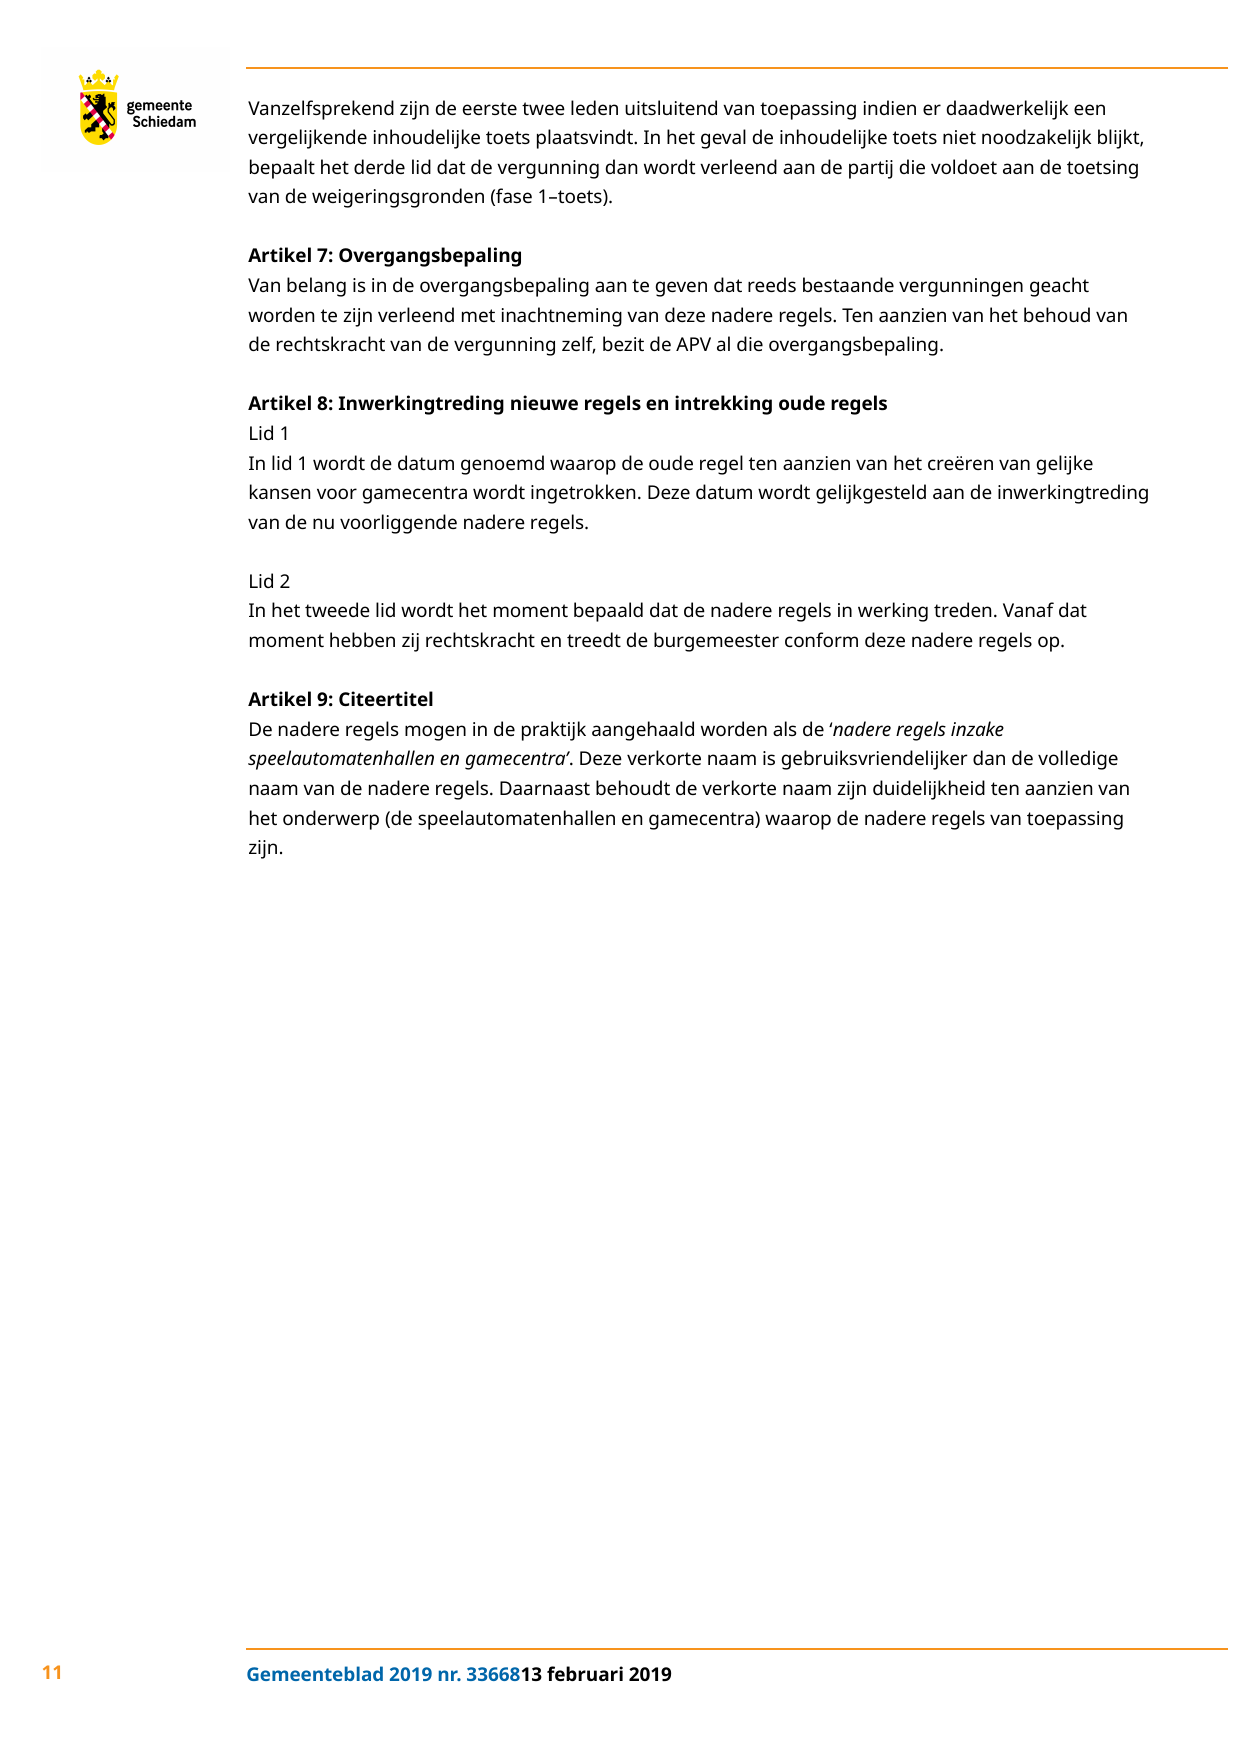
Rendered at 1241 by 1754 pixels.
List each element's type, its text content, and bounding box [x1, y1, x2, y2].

text Van belang is in de overgangsbepaling aan te geven dat reeds bestaande vergunningen geacht worden te zijn verleend met inachtneming van deze nadere regels. Ten aanzien van het behoud van de rechtskracht van de vergunning zelf, bezit de APV al die overgangsbepaling. [248, 272, 1152, 357]
text In lid 1 wordt de datum genoemd waarop de oude regel ten aanzien van het creëren van gelijke kansen voor gamecentra wordt ingetrokken. Deze datum wordt gelijkgesteld aan de inwerkingtreding van de nu voorliggende nadere regels. [248, 450, 1152, 535]
text De nadere regels mogen in de praktijk aangehaald worden als de ‘nadere regels inzake speelautomatenhallen en gamecentra’. Deze verkorte naam is gebruiksvriendelijker dan de volledige naam van de nadere regels. Daarnaast behoudt de verkorte naam zijn duidelijkheid ten aanzien van het onderwerp (de speelautomatenhallen en gamecentra) waarop de nadere regels van toepassing zijn. [248, 716, 1152, 860]
text Artikel 9: Citeertitel [248, 686, 1152, 712]
text Artikel 8: Inwerkingtreding nieuwe regels en intrekking oude regels [248, 391, 1152, 416]
picture [41, 47, 231, 172]
text Artikel 7: Overgangsbepaling [248, 243, 1152, 268]
text In het tweede lid wordt het moment bepaald dat de nadere regels in werking treden. Vanaf dat moment hebben zij rechtskracht en treedt de burgemeester conform deze nadere regels op. [248, 598, 1152, 653]
text Vanzelfsprekend zijn de eerste twee leden uitsluitend van toepassing indien er daadwerkelijk een vergelijkende inhoudelijke toets plaatsvindt. In het geval de inhoudelijke toets niet noodzakelijk blijkt, bepaalt het derde lid dat de vergunning dan wordt verleend aan de partij die voldoet aan de toetsing van de weigeringsgronden (fase 1–toets). [248, 95, 1152, 209]
text Lid 1 [248, 420, 1152, 446]
text Lid 2 [248, 568, 1152, 594]
